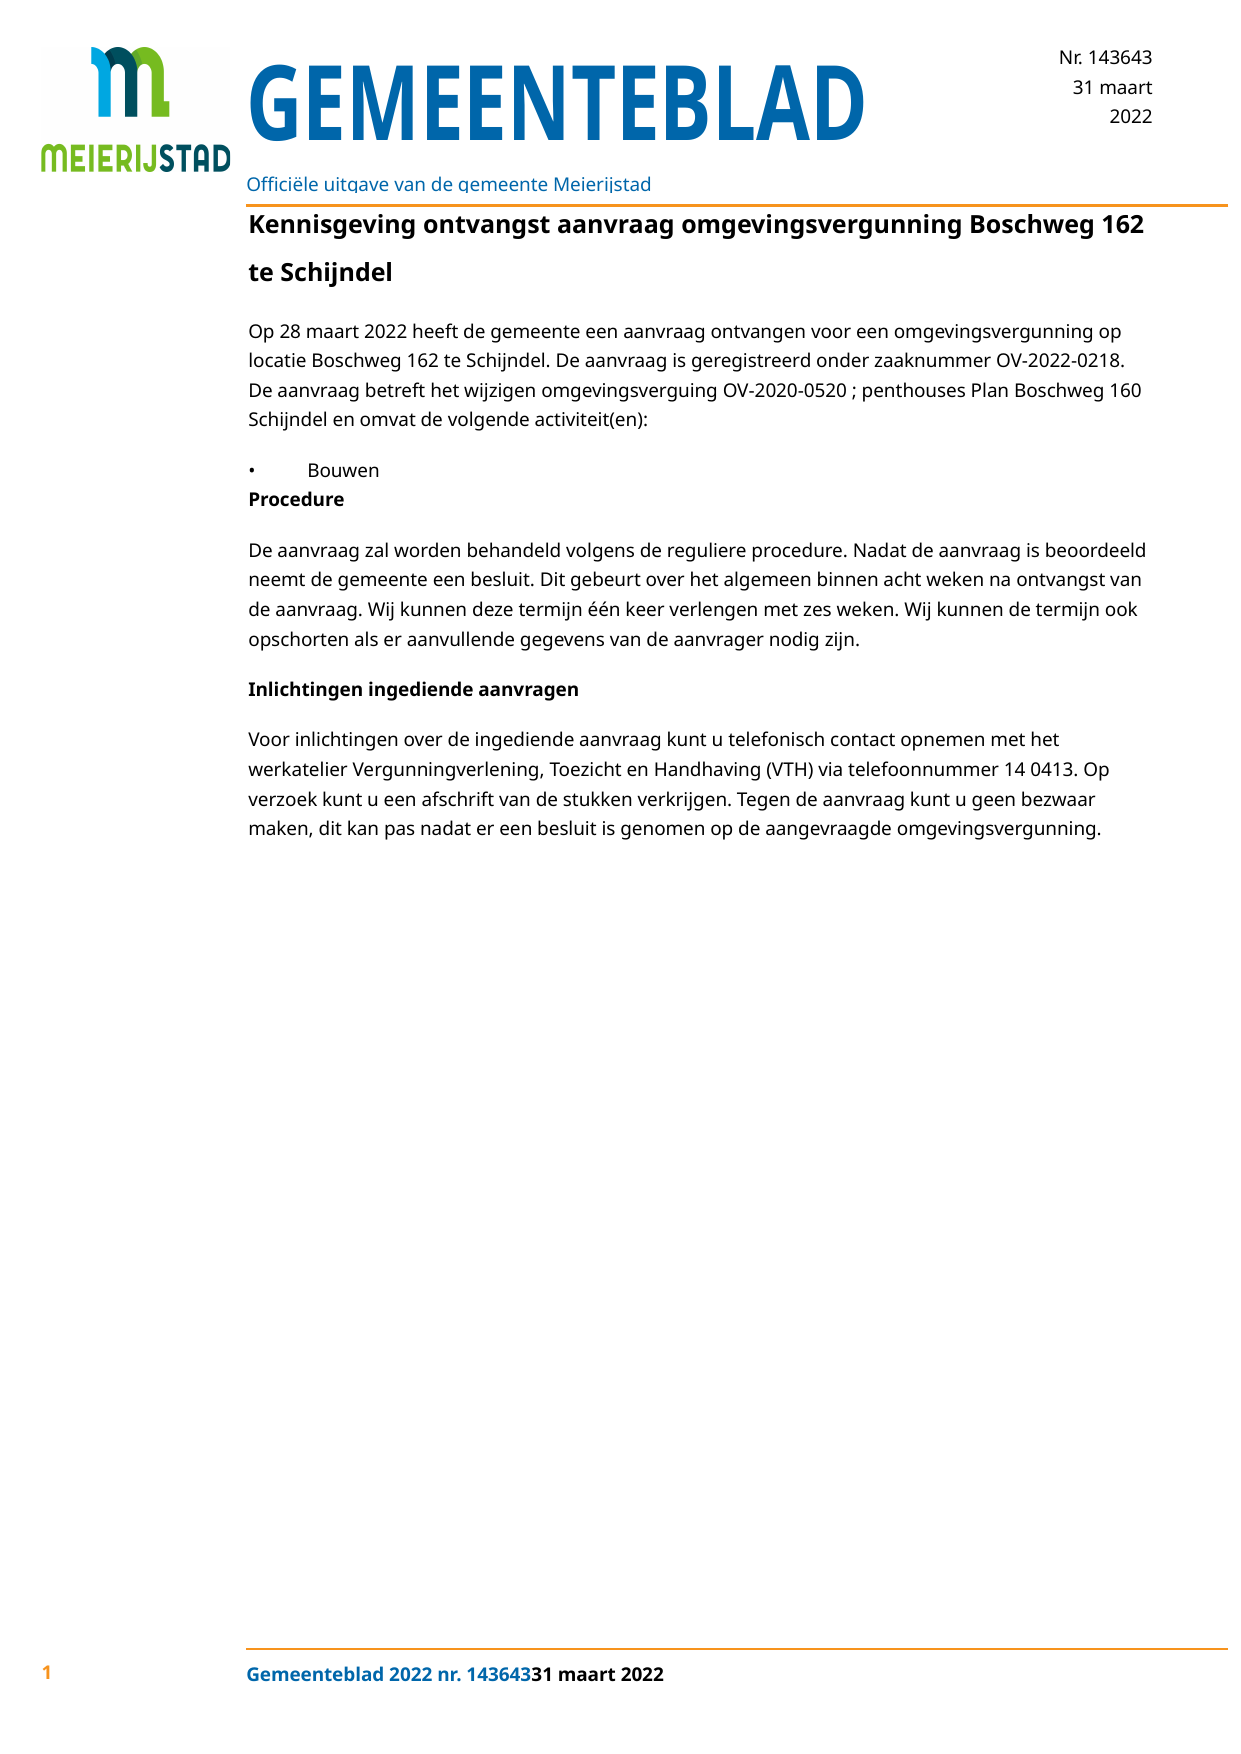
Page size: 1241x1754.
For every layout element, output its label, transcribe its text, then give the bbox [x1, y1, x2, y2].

text Voor inlichtingen over de ingediende aanvraag kunt u telefonisch contact opnemen met het werkatelier Vergunningverlening, Toezicht en Handhaving (VTH) via telefoonnummer 14 0413. Op verzoek kunt u een afschrift van de stukken verkrijgen. Tegen de aanvraag kunt u geen bezwaar maken, dit kan pas nadat er een besluit is genomen op de aangevraagde omgevingsvergunning. [248, 727, 1152, 841]
text Op 28 maart 2022 heeft de gemeente een aanvraag ontvangen voor een omgevingsvergunning op locatie Boschweg 162 te Schijndel. De aanvraag is geregistreerd onder zaaknummer OV-2022-0218. De aanvraag betreft het wijzigen omgevingsverguing OV-2020-0520 ; penthouses Plan Boschweg 160 Schijndel en omvat de volgende activiteit(en): [248, 318, 1152, 432]
text Inlichtingen ingediende aanvragen [248, 676, 1152, 702]
text Procedure [248, 487, 1152, 512]
text De aanvraag zal worden behandeld volgens de reguliere procedure. Nadat de aanvraag is beoordeeld neemt de gemeente een besluit. Dit gebeurt over het algemeen binnen acht weken na ontvangst van de aanvraag. Wij kunnen deze termijn één keer verlengen met zes weken. Wij kunnen de termijn ook opschorten als er aanvullende gegevens van de aanvrager nodig zijn. [248, 537, 1152, 652]
picture [41, 47, 231, 172]
list Bouwen [248, 457, 1152, 483]
text Kennisgeving ontvangst aanvraag omgevingsvergunning Boschweg 162 te Schijndel [248, 207, 1152, 288]
